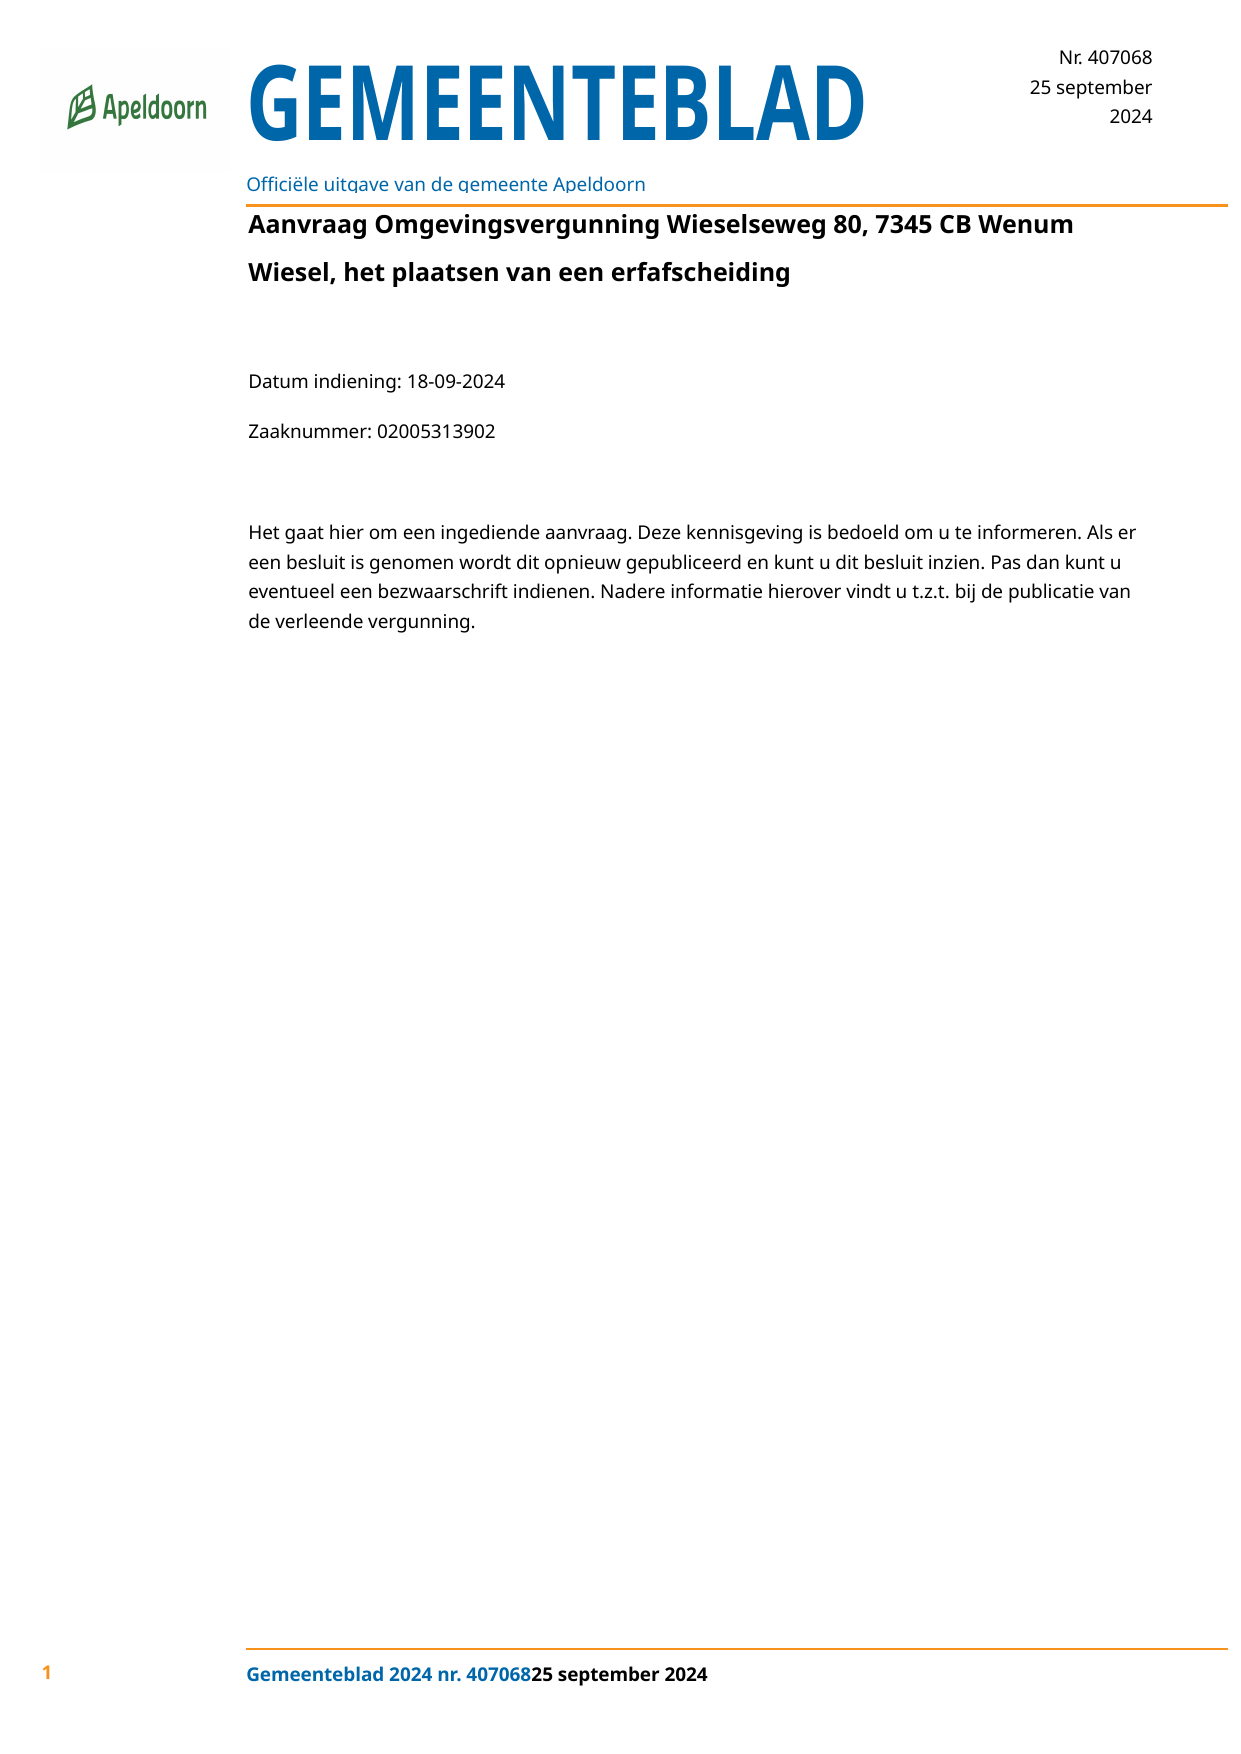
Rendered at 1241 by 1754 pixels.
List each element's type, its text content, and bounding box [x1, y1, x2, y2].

text Zaaknummer: 02005313902 [248, 419, 1152, 444]
text Aanvraag Omgevingsvergunning Wieselseweg 80, 7345 CB Wenum Wiesel, het plaatsen van een erfafscheiding [248, 207, 1152, 288]
text Het gaat hier om een ingediende aanvraag. Deze kennisgeving is bedoeld om u te informeren. Als er een besluit is genomen wordt dit opnieuw gepubliceerd en kunt u dit besluit inzien. Pas dan kunt u eventueel een bezwaarschrift indienen. Nadere informatie hierover vindt u t.z.t. bij de publicatie van de verleende vergunning. [248, 519, 1152, 634]
text Datum indiening: 18-09-2024 [248, 368, 1152, 394]
picture [41, 47, 231, 172]
